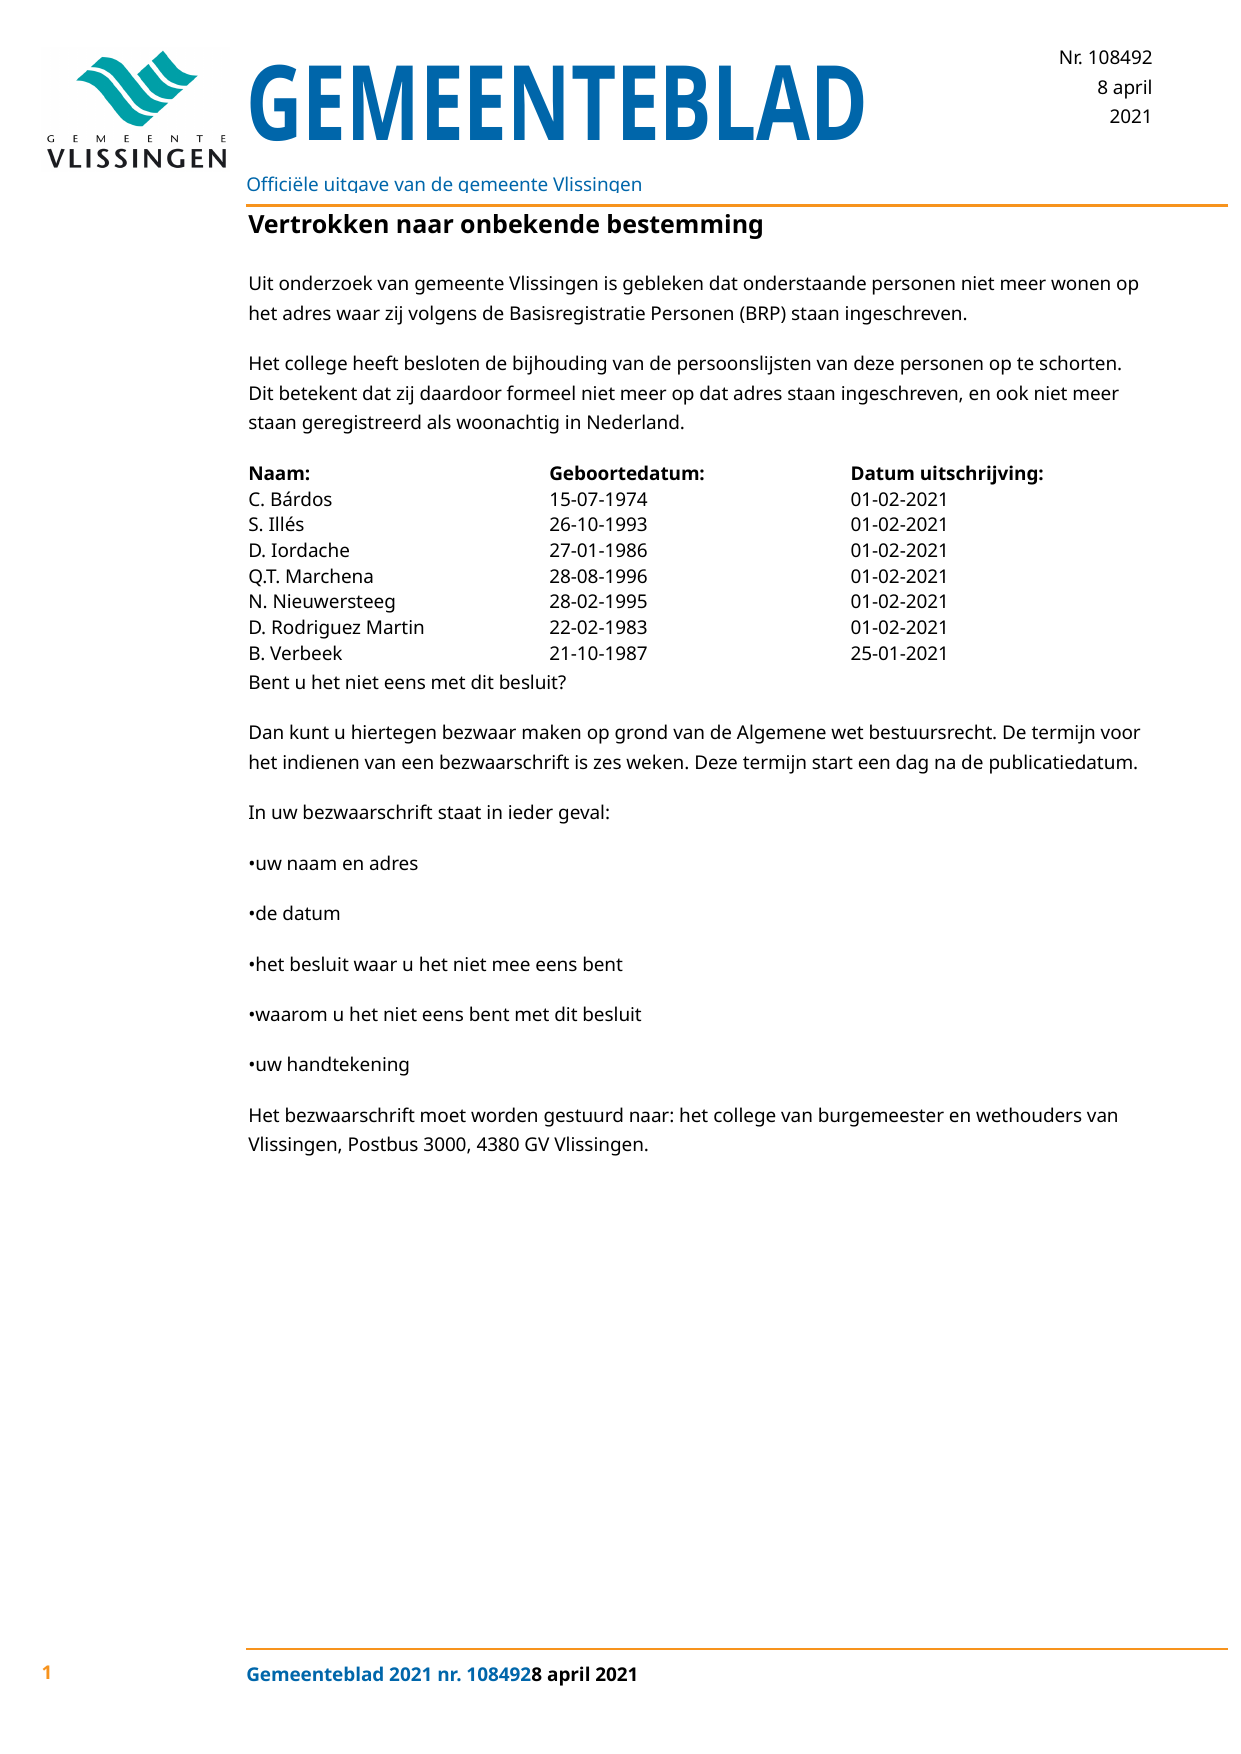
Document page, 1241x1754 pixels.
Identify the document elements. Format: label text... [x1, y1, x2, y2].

table_cell 01-02-2021 [850, 537, 1152, 563]
table_cell S. Illés [248, 511, 549, 537]
table_header Naam: [248, 460, 549, 486]
table_header Geboortedatum: [549, 460, 850, 486]
text In uw bezwaarschrift staat in ieder geval: [248, 799, 1152, 825]
table_cell D. Rodriguez Martin [248, 614, 549, 640]
text •uw naam en adres [248, 850, 1152, 876]
text •het besluit waar u het niet mee eens bent [248, 951, 1152, 976]
text Dan kunt u hiertegen bezwaar maken op grond van de Algemene wet bestuursrecht. De termijn voor het indienen van een bezwaarschrift is zes weken. Deze termijn start een dag na de publicatiedatum. [248, 719, 1152, 775]
table_cell 01-02-2021 [850, 614, 1152, 640]
table_cell 21-10-1987 [549, 640, 850, 666]
table_cell 01-02-2021 [850, 563, 1152, 589]
table_cell 01-02-2021 [850, 511, 1152, 537]
text •waarom u het niet eens bent met dit besluit [248, 1001, 1152, 1027]
table_cell Q.T. Marchena [248, 563, 549, 589]
table_cell 22-02-1983 [549, 614, 850, 640]
picture [41, 47, 231, 172]
table_cell 28-08-1996 [549, 563, 850, 589]
table_cell C. Bárdos [248, 486, 549, 511]
table_cell 26-10-1993 [549, 511, 850, 537]
table_header Datum uitschrijving: [850, 460, 1152, 486]
table_cell 27-01-1986 [549, 537, 850, 563]
table_cell 01-02-2021 [850, 486, 1152, 511]
text Het bezwaarschrift moet worden gestuurd naar: het college van burgemeester en wethouders van Vlissingen, Postbus 3000, 4380 GV Vlissingen. [248, 1102, 1152, 1157]
table_cell 28-02-1995 [549, 589, 850, 614]
table_cell 01-02-2021 [850, 589, 1152, 614]
text Het college heeft besloten de bijhouding van de persoonslijsten van deze personen op te schorten. Dit betekent dat zij daardoor formeel niet meer op dat adres staan ingeschreven, en ook niet meer staan geregistreerd als woonachtig in Nederland. [248, 350, 1152, 435]
text •de datum [248, 900, 1152, 926]
table_cell 15-07-1974 [549, 486, 850, 511]
text Bent u het niet eens met dit besluit? [248, 669, 1152, 695]
table_cell 25-01-2021 [850, 640, 1152, 666]
table_cell D. Iordache [248, 537, 549, 563]
text •uw handtekening [248, 1052, 1152, 1077]
text Uit onderzoek van gemeente Vlissingen is gebleken dat onderstaande personen niet meer wonen op het adres waar zij volgens de Basisregistratie Personen (BRP) staan ingeschreven. [248, 270, 1152, 326]
table_cell N. Nieuwersteeg [248, 589, 549, 614]
text Vertrokken naar onbekende bestemming [248, 207, 1152, 241]
table_cell B. Verbeek [248, 640, 549, 666]
